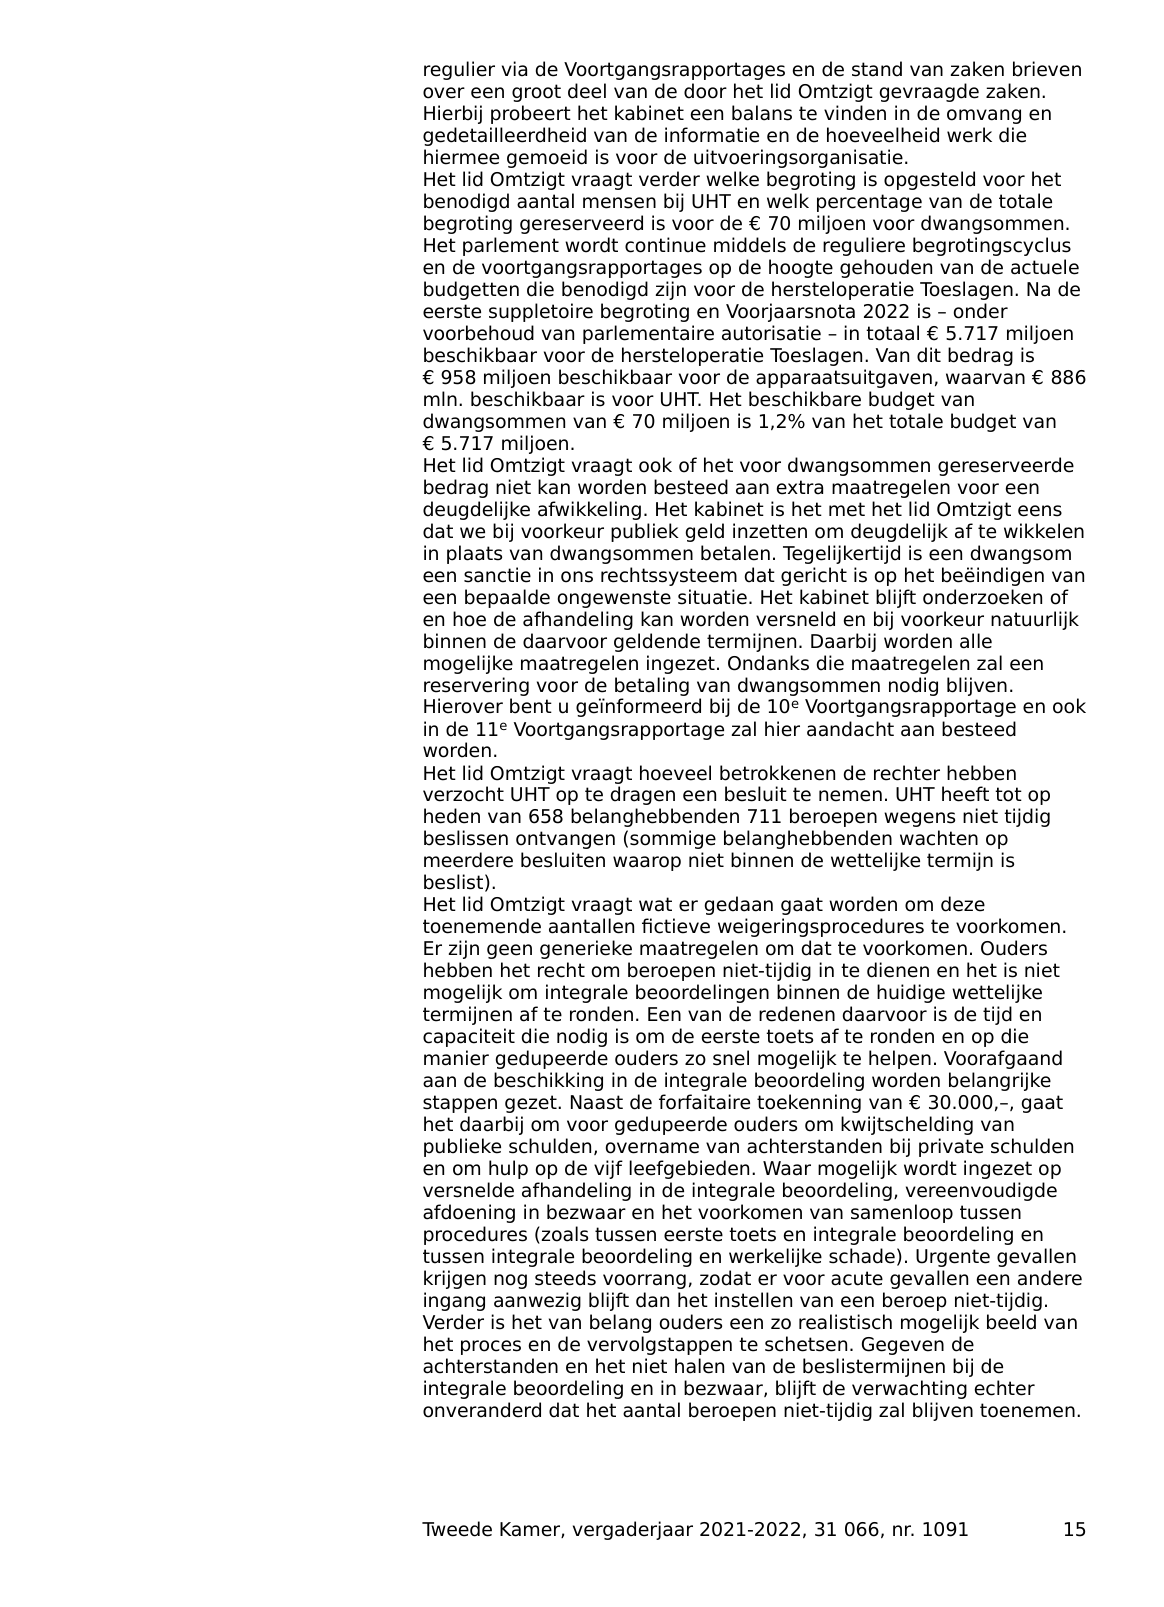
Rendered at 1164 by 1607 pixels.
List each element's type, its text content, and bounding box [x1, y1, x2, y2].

text Het lid Omtzigt vraagt verder welke begroting is opgesteld voor het benodigd aantal mensen bij UHT en welk percentage van de totale begroting gereserveerd is voor de € 70 miljoen voor dwangsommen. Het parlement wordt continue middels de reguliere begrotingscyclus en de voortgangsrapportages op de hoogte gehouden van de actuele budgetten die benodigd zijn voor de hersteloperatie Toeslagen. Na de eerste suppletoire begroting en Voorjaarsnota 2022 is – onder voorbehoud van parlementaire autorisatie – in totaal € 5.717 miljoen beschikbaar voor de hersteloperatie Toeslagen. Van dit bedrag is € 958 miljoen beschikbaar voor de apparaatsuitgaven, waarvan € 886 mln. beschikbaar is voor UHT. Het beschikbare budget van dwangsommen van € 70 miljoen is 1,2% van het totale budget van € 5.717 miljoen. [422, 169, 1087, 455]
text regulier via de Voortgangsrapportages en de stand van zaken brieven over een groot deel van de door het lid Omtzigt gevraagde zaken. Hierbij probeert het kabinet een balans te vinden in de omvang en gedetailleerdheid van de informatie en de hoeveelheid werk die hiermee gemoeid is voor de uitvoeringsorganisatie. [422, 59, 1087, 169]
text Het lid Omtzigt vraagt hoeveel betrokkenen de rechter hebben verzocht UHT op te dragen een besluit te nemen. UHT heeft tot op heden van 658 belanghebbenden 711 beroepen wegens niet tijdig beslissen ontvangen (sommige belanghebbenden wachten op meerdere besluiten waarop niet binnen de wettelijke termijn is beslist). [422, 762, 1087, 894]
text Het lid Omtzigt vraagt wat er gedaan gaat worden om deze toenemende aantallen fictieve weigeringsprocedures te voorkomen. Er zijn geen generieke maatregelen om dat te voorkomen. Ouders hebben het recht om beroepen niet-tijdig in te dienen en het is niet mogelijk om integrale beoordelingen binnen de huidige wettelijke termijnen af te ronden. Een van de redenen daarvoor is de tijd en capaciteit die nodig is om de eerste toets af te ronden en op die manier gedupeerde ouders zo snel mogelijk te helpen. Voorafgaand aan de beschikking in de integrale beoordeling worden belangrijke stappen gezet. Naast de forfaitaire toekenning van € 30.000,–, gaat het daarbij om voor gedupeerde ouders om kwijtschelding van publieke schulden, overname van achterstanden bij private schulden en om hulp op de vijf leefgebieden. Waar mogelijk wordt ingezet op versnelde afhandeling in de integrale beoordeling, vereenvoudigde afdoening in bezwaar en het voorkomen van samenloop tussen procedures (zoals tussen eerste toets en integrale beoordeling en tussen integrale beoordeling en werkelijke schade). Urgente gevallen krijgen nog steeds voorrang, zodat er voor acute gevallen een andere ingang aanwezig blijft dan het instellen van een beroep niet-tijdig. Verder is het van belang ouders een zo realistisch mogelijk beeld van het proces en de vervolgstappen te schetsen. Gegeven de achterstanden en het niet halen van de beslistermijnen bij de integrale beoordeling en in bezwaar, blijft de verwachting echter onveranderd dat het aantal beroepen niet-tijdig zal blijven toenemen. [422, 894, 1087, 1422]
text Het lid Omtzigt vraagt ook of het voor dwangsommen gereserveerde bedrag niet kan worden besteed aan extra maatregelen voor een deugdelijke afwikkeling. Het kabinet is het met het lid Omtzigt eens dat we bij voorkeur publiek geld inzetten om deugdelijk af te wikkelen in plaats van dwangsommen betalen. Tegelijkertijd is een dwangsom een sanctie in ons rechtssysteem dat gericht is op het beëindigen van een bepaalde ongewenste situatie. Het kabinet blijft onderzoeken of en hoe de afhandeling kan worden versneld en bij voorkeur natuurlijk binnen de daarvoor geldende termijnen. Daarbij worden alle mogelijke maatregelen ingezet. Ondanks die maatregelen zal een reservering voor de betaling van dwangsommen nodig blijven. Hierover bent u geïnformeerd bij de 10e Voortgangsrapportage en ook in de 11e Voortgangsrapportage zal hier aandacht aan besteed worden. [422, 455, 1087, 762]
